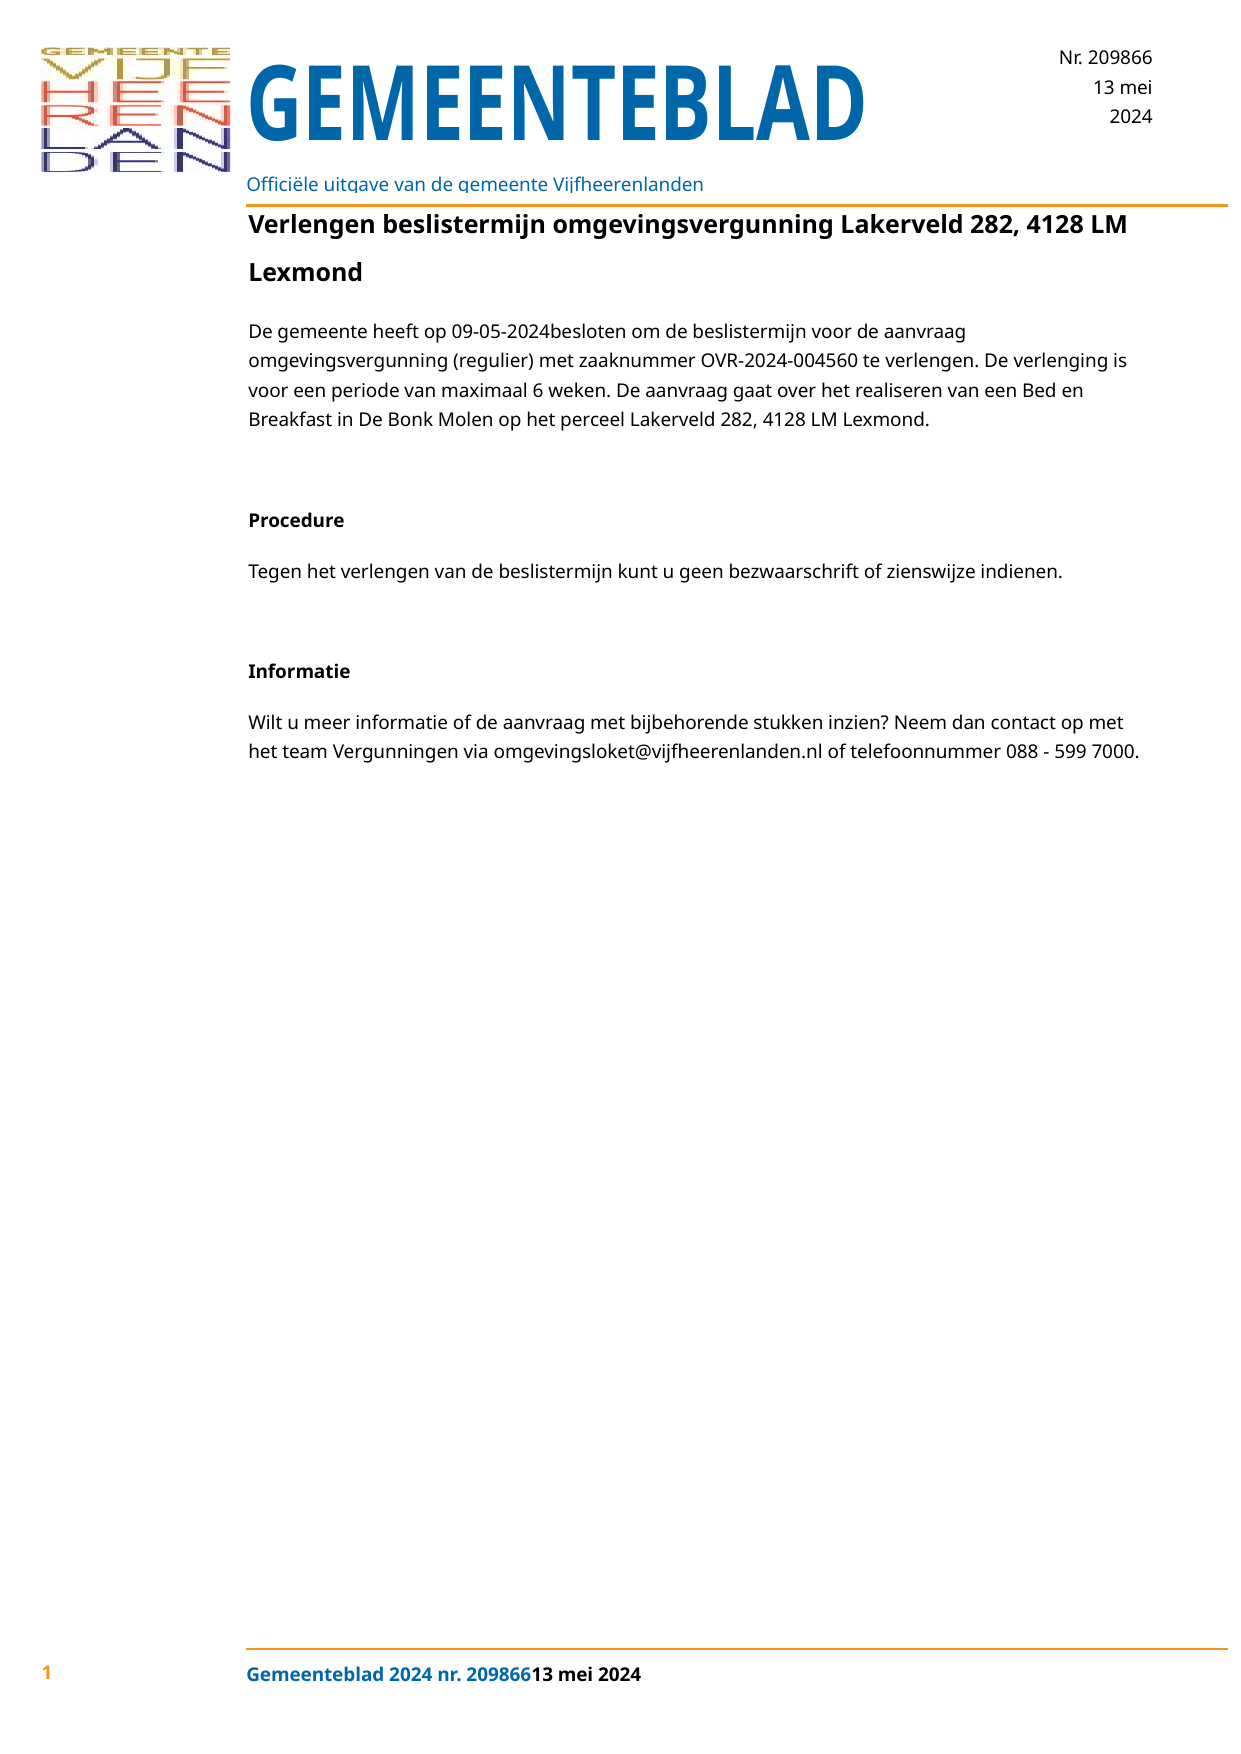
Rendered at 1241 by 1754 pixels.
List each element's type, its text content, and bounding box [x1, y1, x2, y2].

picture [41, 47, 231, 172]
text Procedure [248, 507, 1152, 533]
text De gemeente heeft op 09-05-2024besloten om de beslistermijn voor de aanvraag omgevingsvergunning (regulier) met zaaknummer OVR-2024-004560 te verlengen. De verlenging is voor een periode van maximaal 6 weken. De aanvraag gaat over het realiseren van een Bed en Breakfast in De Bonk Molen op het perceel Lakerveld 282, 4128 LM Lexmond. [248, 318, 1152, 432]
text Tegen het verlengen van de beslistermijn kunt u geen bezwaarschrift of zienswijze indienen. [248, 558, 1152, 584]
text Informatie [248, 659, 1152, 684]
text Verlengen beslistermijn omgevingsvergunning Lakerveld 282, 4128 LM Lexmond [248, 207, 1152, 288]
text Wilt u meer informatie of de aanvraag met bijbehorende stukken inzien? Neem dan contact op met het team Vergunningen via omgevingsloket@vijfheerenlanden.nl of telefoonnummer 088 - 599 7000. [248, 709, 1152, 764]
